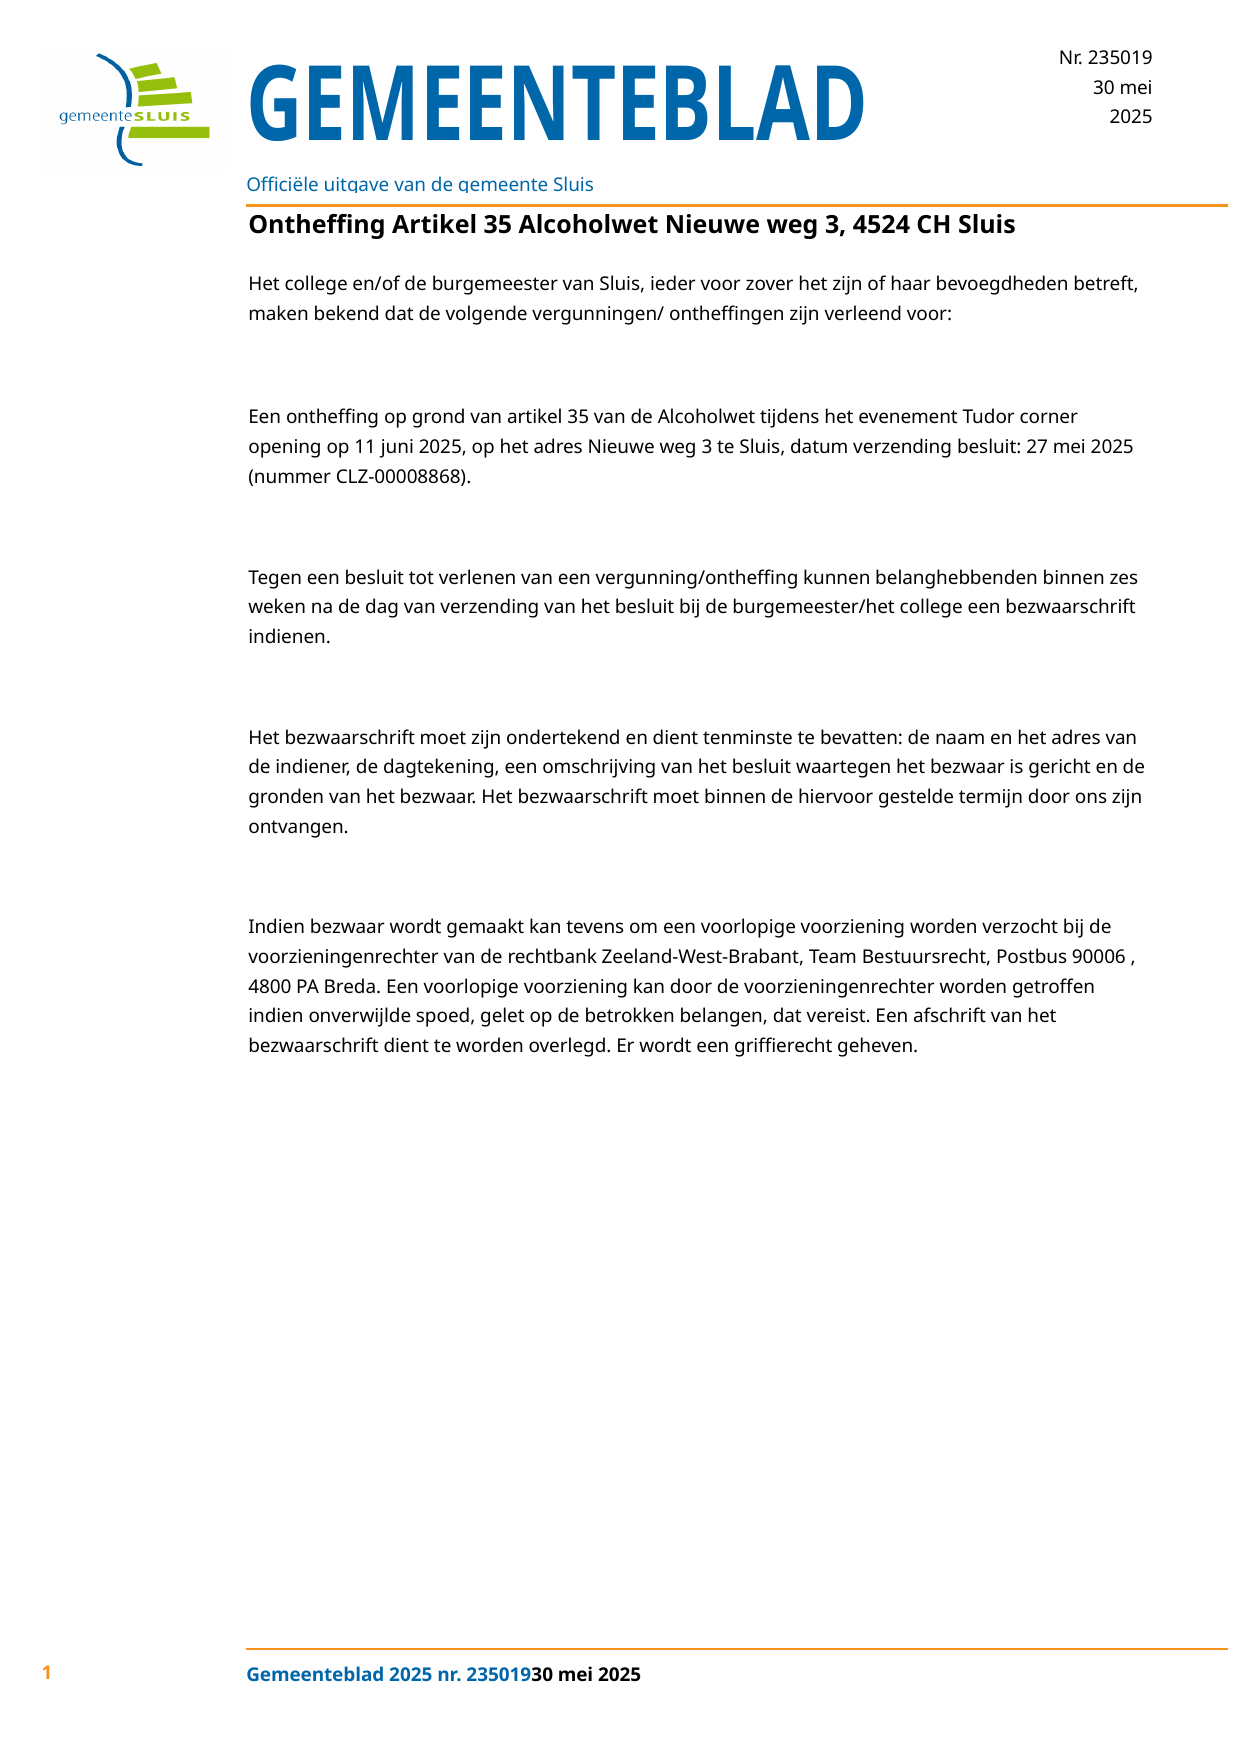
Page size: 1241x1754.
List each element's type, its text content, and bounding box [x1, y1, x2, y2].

text ﻿Een ontheffing op grond van artikel 35 van de Alcoholwet tijdens het evenement Tudor corner opening op 11 juni 2025, op het adres Nieuwe weg 3 te Sluis, datum verzending besluit: 27 mei 2025 (nummer CLZ-00008868). [248, 401, 1152, 489]
picture [41, 47, 231, 172]
text Tegen een besluit tot verlenen van een vergunning/ontheffing kunnen belanghebbenden binnen zes weken na de dag van verzending van het besluit bij de burgemeester/het college een bezwaarschrift indienen. [248, 564, 1152, 649]
text Het college en/of de burgemeester van Sluis, ieder voor zover het zijn of haar bevoegdheden betreft, maken bekend dat de volgende vergunningen/ ontheffingen zijn verleend voor: [248, 270, 1152, 326]
text Indien bezwaar wordt gemaakt kan tevens om een voorlopige voorziening worden verzocht bij de voorzieningenrechter van de rechtbank Zeeland-West-Brabant, Team Bestuursrecht, Postbus 90006 , 4800 PA Breda. Een voorlopige voorziening kan door de voorzieningenrechter worden getroffen indien onverwijlde spoed, gelet op de betrokken belangen, dat vereist. Een afschrift van het bezwaarschrift dient te worden overlegd. Er wordt een griffierecht geheven. [248, 914, 1152, 1058]
text Ontheffing Artikel 35 Alcoholwet Nieuwe weg 3, 4524 CH Sluis [248, 207, 1152, 241]
text Het bezwaarschrift moet zijn ondertekend en dient tenminste te bevatten: de naam en het adres van de indiener, de dagtekening, een omschrijving van het besluit waartegen het bezwaar is gericht en de gronden van het bezwaar. Het bezwaarschrift moet binnen de hiervoor gestelde termijn door ons zijn ontvangen. [248, 724, 1152, 839]
